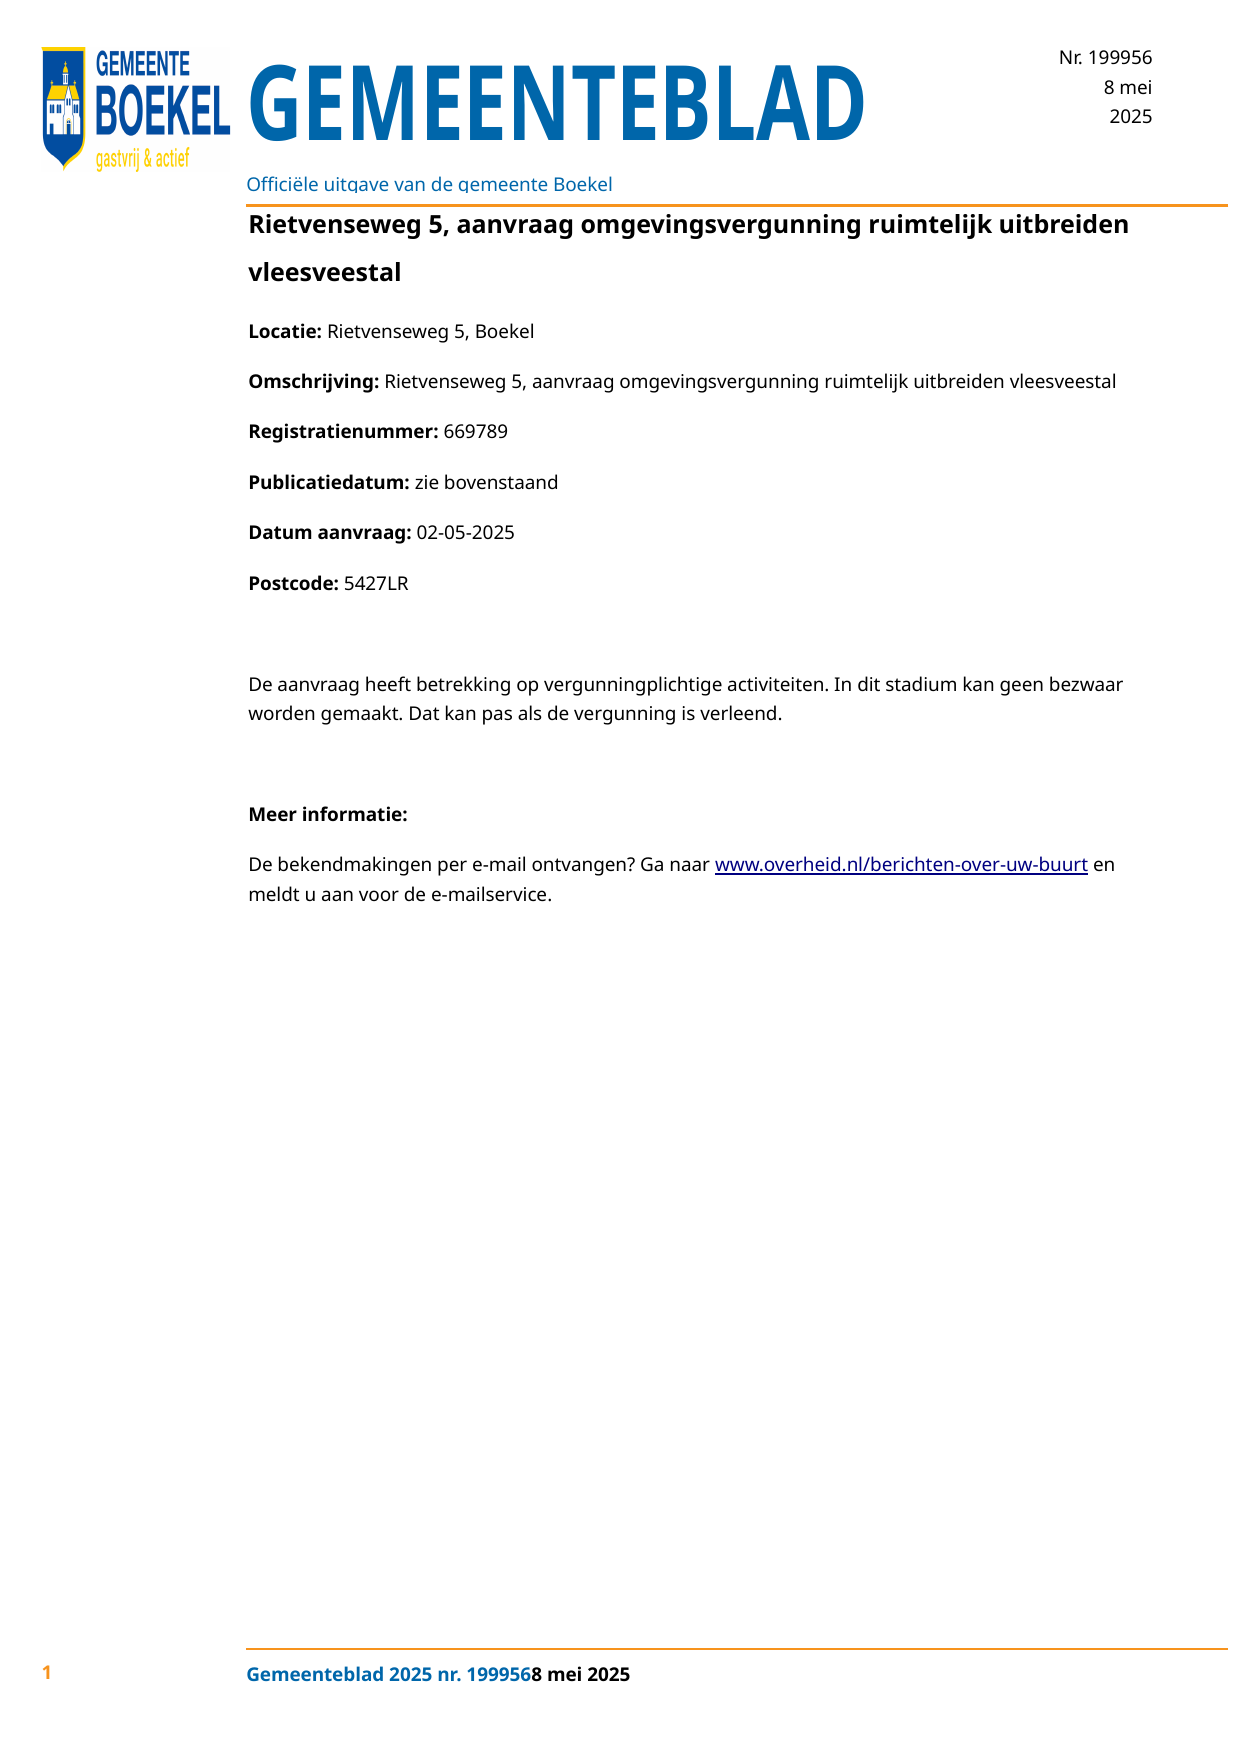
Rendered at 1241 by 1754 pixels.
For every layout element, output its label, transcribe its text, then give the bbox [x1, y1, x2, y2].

text Meer informatie: [248, 801, 1152, 827]
picture [41, 47, 231, 172]
text De bekendmakingen per e-mail ontvangen? Ga naar www.overheid.nl/berichten-over-uw-buurt en meldt u aan voor de e-mailservice. [248, 852, 1152, 907]
text Omschrijving: Rietvenseweg 5, aanvraag omgevingsvergunning ruimtelijk uitbreiden vleesveestal [248, 368, 1152, 394]
text Registratienummer: 669789 [248, 419, 1152, 444]
text De aanvraag heeft betrekking op vergunningplichtige activiteiten. In dit stadium kan geen bezwaar worden gemaakt. Dat kan pas als de vergunning is verleend. [248, 671, 1152, 726]
text Rietvenseweg 5, aanvraag omgevingsvergunning ruimtelijk uitbreiden vleesveestal [248, 207, 1152, 288]
text Postcode: 5427LR [248, 570, 1152, 596]
text Publicatiedatum: zie bovenstaand [248, 469, 1152, 495]
text Datum aanvraag: 02-05-2025 [248, 519, 1152, 545]
text Locatie: Rietvenseweg 5, Boekel [248, 318, 1152, 344]
